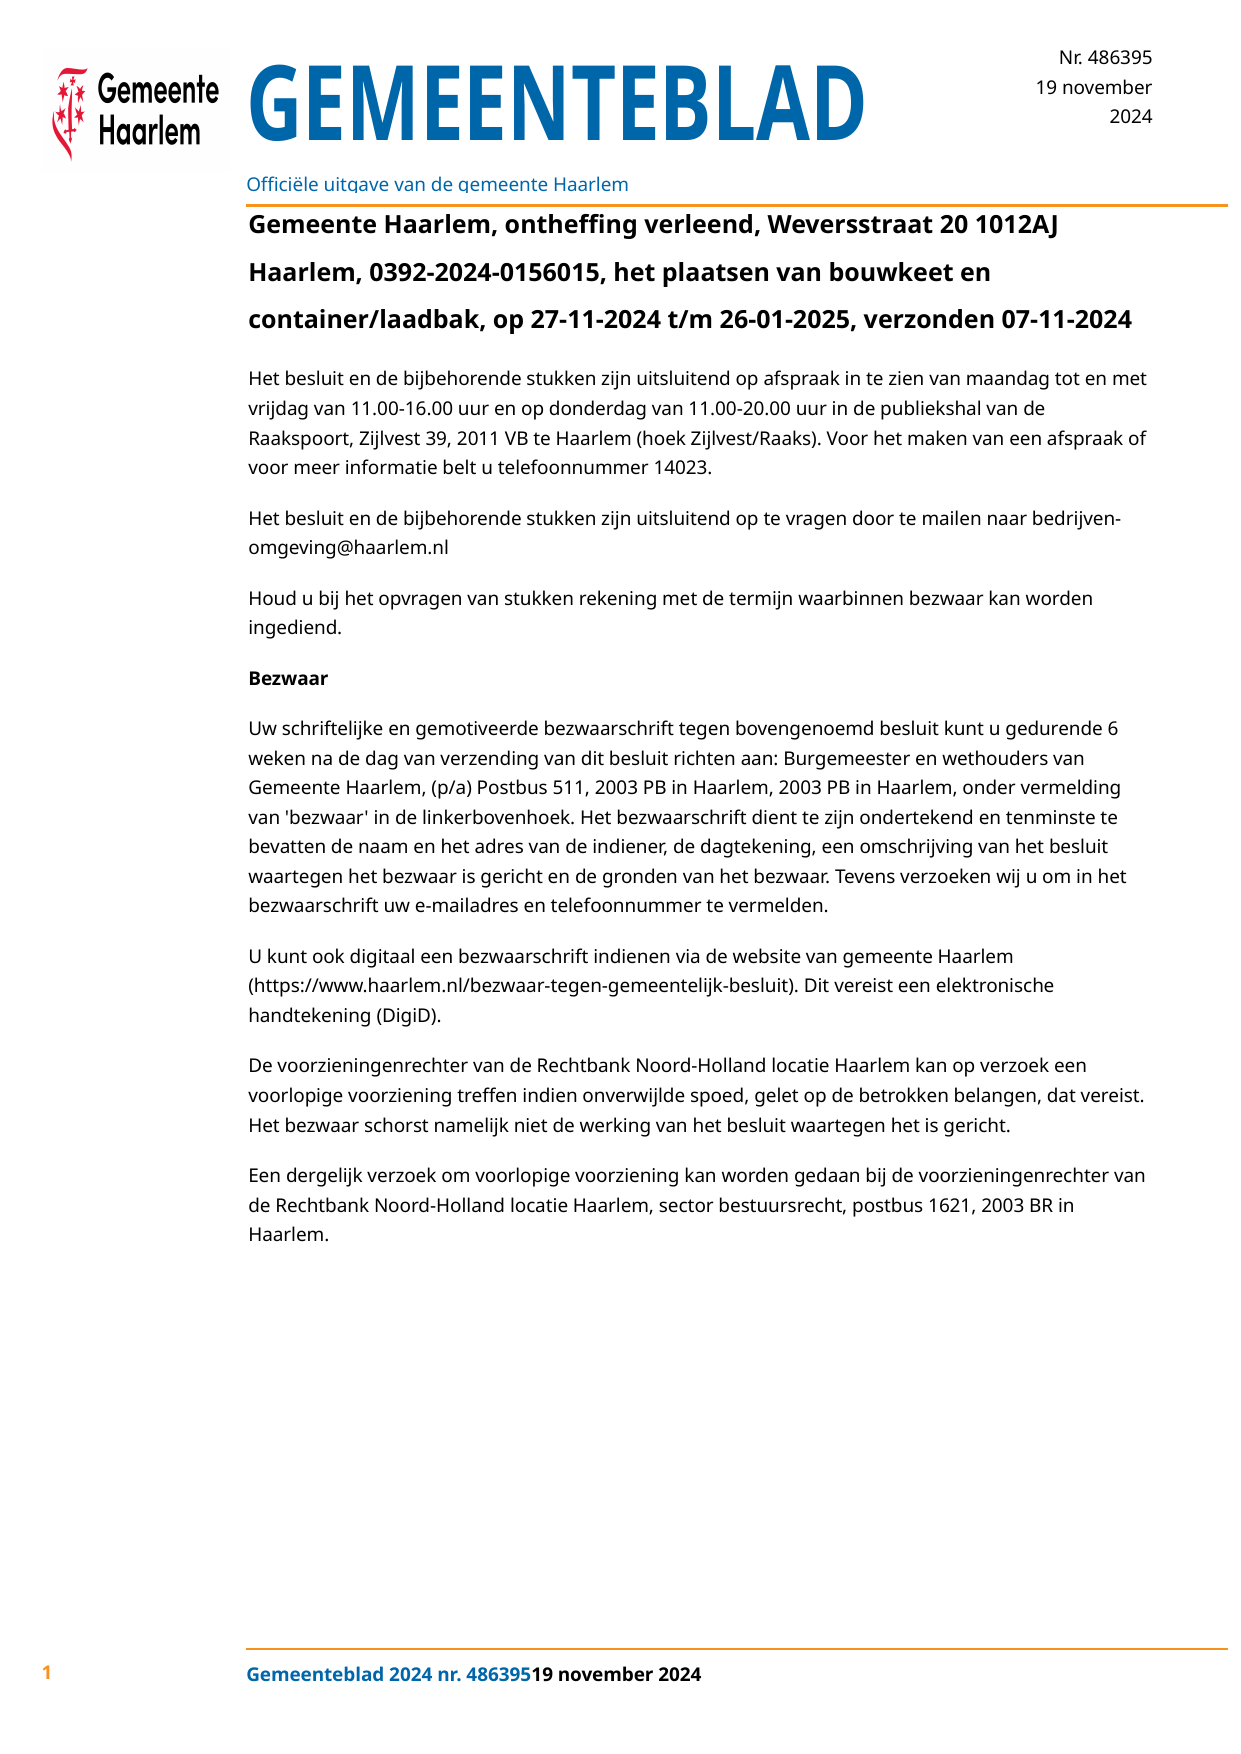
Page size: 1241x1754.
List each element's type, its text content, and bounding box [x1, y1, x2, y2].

picture [41, 47, 231, 172]
text Het besluit en de bijbehorende stukken zijn uitsluitend op te vragen door te mailen naar bedrijven-omgeving@haarlem.nl [248, 505, 1152, 560]
text Houd u bij het opvragen van stukken rekening met de termijn waarbinnen bezwaar kan worden ingediend. [248, 585, 1152, 640]
text Gemeente Haarlem, ontheffing verleend, Weversstraat 20 1012AJ Haarlem, 0392-2024-0156015, het plaatsen van bouwkeet en container/laadbak, op 27-11-2024 t/m 26-01-2025, verzonden 07-11-2024 [248, 207, 1152, 336]
text Bezwaar [248, 665, 1152, 690]
text Uw schriftelijke en gemotiveerde bezwaarschrift tegen bovengenoemd besluit kunt u gedurende 6 weken na de dag van verzending van dit besluit richten aan: Burgemeester en wethouders van Gemeente Haarlem, (p/a) Postbus 511, 2003 PB in Haarlem, 2003 PB in Haarlem, onder vermelding van 'bezwaar' in de linkerbovenhoek. Het bezwaarschrift dient te zijn ondertekend en tenminste te bevatten de naam en het adres van de indiener, de dagtekening, een omschrijving van het besluit waartegen het bezwaar is gericht en de gronden van het bezwaar. Tevens verzoeken wij u om in het bezwaarschrift uw e-mailadres en telefoonnummer te vermelden. [248, 715, 1152, 918]
text Een dergelijk verzoek om voorlopige voorziening kan worden gedaan bij de voorzieningenrechter van de Rechtbank Noord-Holland locatie Haarlem, sector bestuursrecht, postbus 1621, 2003 BR in Haarlem. [248, 1162, 1152, 1247]
text Het besluit en de bijbehorende stukken zijn uitsluitend op afspraak in te zien van maandag tot en met vrijdag van 11.00-16.00 uur en op donderdag van 11.00-20.00 uur in de publiekshal van de Raakspoort, Zijlvest 39, 2011 VB te Haarlem (hoek Zijlvest/Raaks). Voor het maken van een afspraak of voor meer informatie belt u telefoonnummer 14023. [248, 366, 1152, 480]
text De voorzieningenrechter van de Rechtbank Noord-Holland locatie Haarlem kan op verzoek een voorlopige voorziening treffen indien onverwijlde spoed, gelet op de betrokken belangen, dat vereist. Het bezwaar schorst namelijk niet de werking van het besluit waartegen het is gericht. [248, 1053, 1152, 1137]
text U kunt ook digitaal een bezwaarschrift indienen via de website van gemeente Haarlem (https://www.haarlem.nl/bezwaar-tegen-gemeentelijk-besluit). Dit vereist een elektronische handtekening (DigiD). [248, 943, 1152, 1028]
